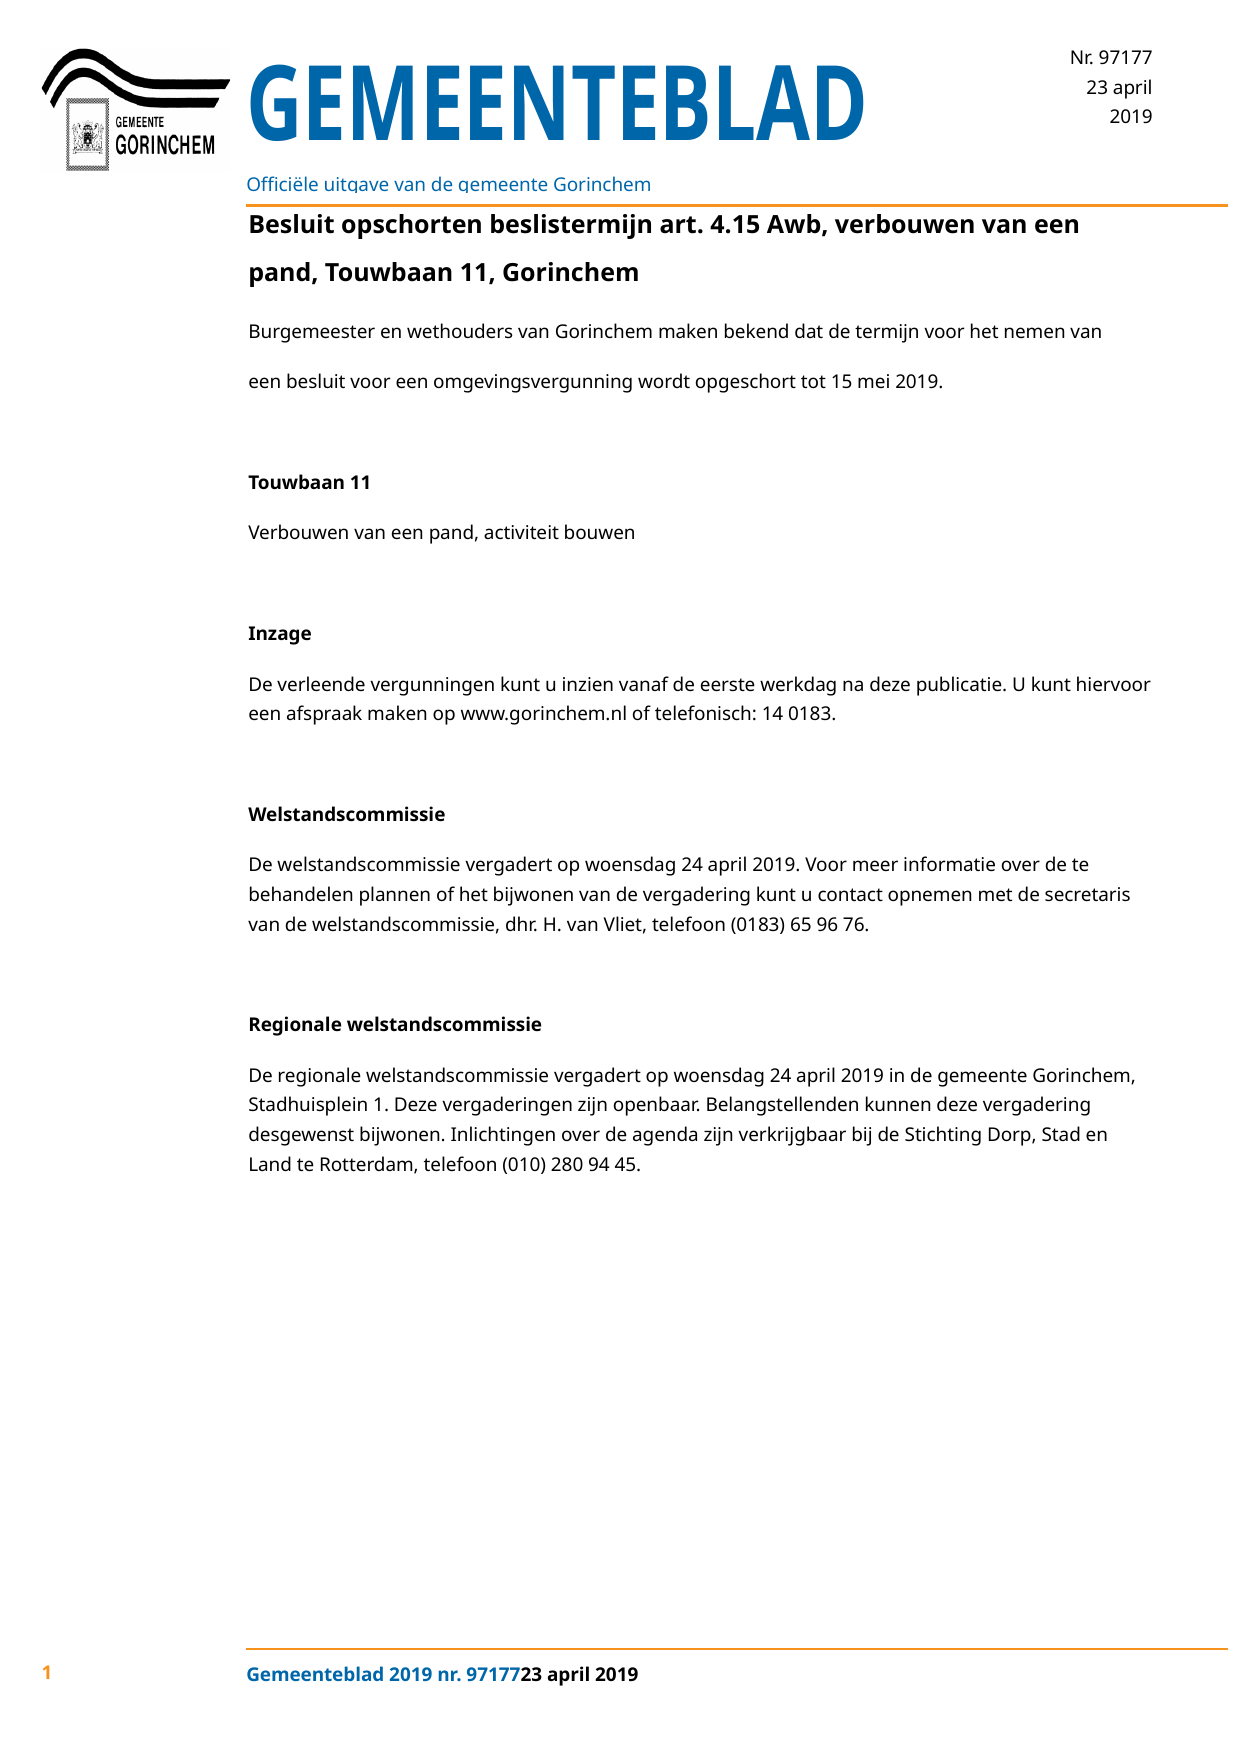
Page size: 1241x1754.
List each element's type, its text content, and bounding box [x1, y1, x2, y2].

text Inzage [248, 620, 1152, 646]
text Touwbaan 11 [248, 469, 1152, 495]
text De welstandscommissie vergadert op woensdag 24 april 2019. Voor meer informatie over de te behandelen plannen of het bijwonen van de vergadering kunt u contact opnemen met de secretaris van de welstandscommissie, dhr. H. van Vliet, telefoon (0183) 65 96 76. [248, 852, 1152, 937]
text Welstandscommissie [248, 801, 1152, 827]
text De regionale welstandscommissie vergadert op woensdag 24 april 2019 in de gemeente Gorinchem, Stadhuisplein 1. Deze vergaderingen zijn openbaar. Belangstellenden kunnen deze vergadering desgewenst bijwonen. Inlichtingen over de agenda zijn verkrijgbaar bij de Stichting Dorp, Stad en Land te Rotterdam, telefoon (010) 280 94 45. [248, 1062, 1152, 1177]
text Besluit opschorten beslistermijn art. 4.15 Awb, verbouwen van een pand, Touwbaan 11, Gorinchem [248, 207, 1152, 288]
text De verleende vergunningen kunt u inzien vanaf de eerste werkdag na deze publicatie. U kunt hiervoor een afspraak maken op www.gorinchem.nl of telefonisch: 14 0183. [248, 671, 1152, 726]
text Burgemeester en wethouders van Gorinchem maken bekend dat de termijn voor het nemen van [248, 318, 1152, 344]
text een besluit voor een omgevingsvergunning wordt opgeschort tot 15 mei 2019. [248, 368, 1152, 394]
text Verbouwen van een pand, activiteit bouwen [248, 519, 1152, 545]
picture [41, 47, 231, 172]
text Regionale welstandscommissie [248, 1012, 1152, 1037]
